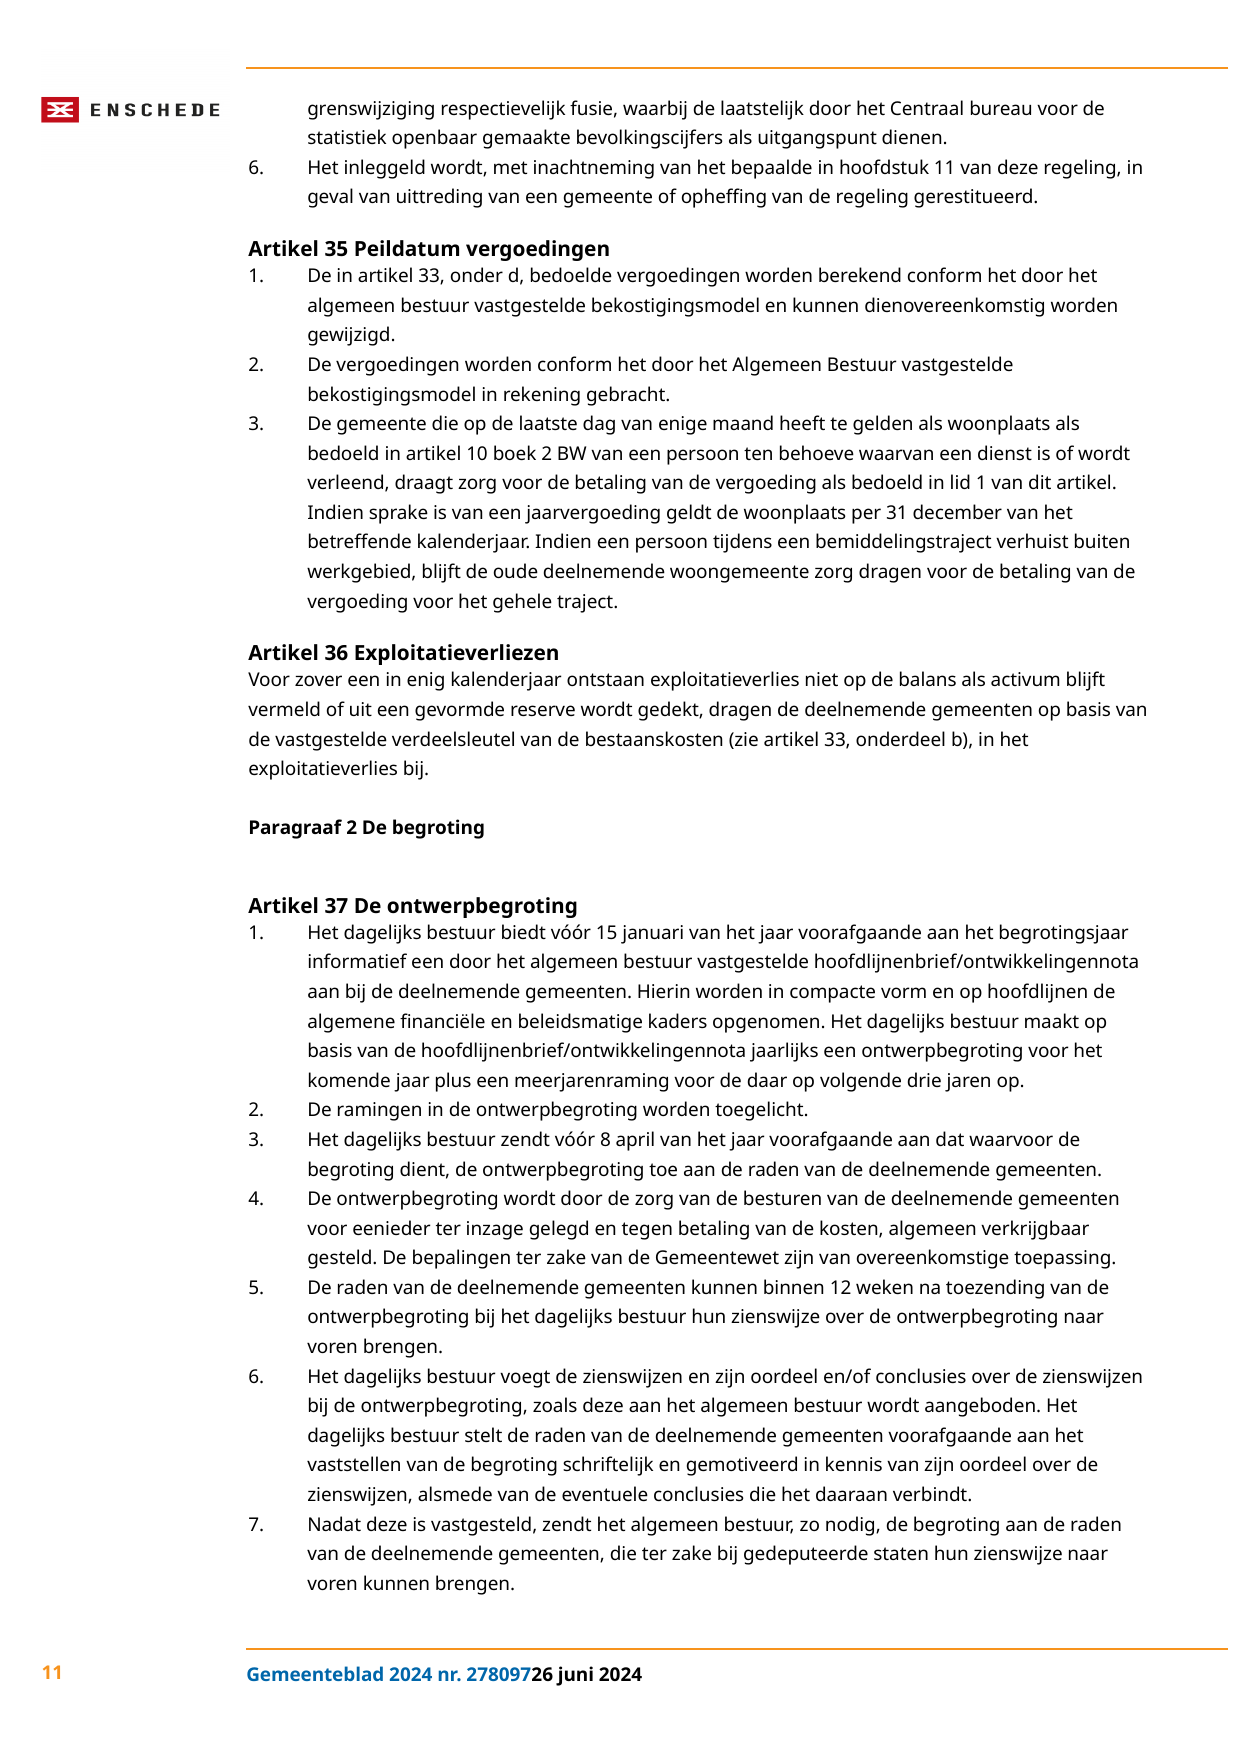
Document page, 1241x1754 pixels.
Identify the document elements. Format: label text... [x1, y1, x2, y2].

list Het dagelijks bestuur zendt vóór 8 april van het jaar voorafgaande aan dat waarvoor de begroting dient, de ontwerpbegroting toe aan de raden van de deelnemende gemeenten. [248, 1126, 1152, 1182]
list De ramingen in de ontwerpbegroting worden toegelicht. [248, 1097, 1152, 1122]
text Voor zover een in enig kalenderjaar ontstaan exploitatieverlies niet op de balans als activum blijft vermeld of uit een gevormde reserve wordt gedekt, dragen de deelnemende gemeenten op basis van de vastgestelde verdeelsleutel van de bestaanskosten (zie artikel 33, onderdeel b), in het exploitatieverlies bij. [248, 667, 1152, 781]
list De vergoedingen worden conform het door het Algemeen Bestuur vastgestelde bekostigingsmodel in rekening gebracht. [248, 351, 1152, 406]
picture [41, 47, 231, 172]
list Nadat deze is vastgesteld, zendt het algemeen bestuur, zo nodig, de begroting aan de raden van de deelnemende gemeenten, die ter zake bij gedeputeerde staten hun zienswijze naar voren kunnen brengen. [248, 1511, 1152, 1596]
list De in artikel 33, onder d, bedoelde vergoedingen worden berekend conform het door het algemeen bestuur vastgestelde bekostigingsmodel en kunnen dienovereenkomstig worden gewijzigd. [248, 262, 1152, 347]
list De gemeente die op de laatste dag van enige maand heeft te gelden als woonplaats als bedoeld in artikel 10 boek 2 BW van een persoon ten behoeve waarvan een dienst is of wordt verleend, draagt zorg voor de betaling van de vergoeding als bedoeld in lid 1 van dit artikel. Indien sprake is van een jaarvergoeding geldt de woonplaats per 31 december van het betreffende kalenderjaar. Indien een persoon tijdens een bemiddelingstraject verhuist buiten werkgebied, blijft de oude deelnemende woongemeente zorg dragen voor de betaling van de vergoeding voor het gehele traject. [248, 410, 1152, 613]
text Artikel 35 Peildatum vergoedingen [248, 234, 1152, 262]
list Het dagelijks bestuur biedt vóór 15 januari van het jaar voorafgaande aan het begrotingsjaar informatief een door het algemeen bestuur vastgestelde hoofdlijnenbrief/ontwikkelingennota aan bij de deelnemende gemeenten. Hierin worden in compacte vorm en op hoofdlijnen de algemene financiële en beleidsmatige kaders opgenomen. Het dagelijks bestuur maakt op basis van de hoofdlijnenbrief/ontwikkelingennota jaarlijks een ontwerpbegroting voor het komende jaar plus een meerjarenraming voor de daar op volgende drie jaren op. [248, 919, 1152, 1093]
text Paragraaf 2 De begroting [248, 814, 1152, 840]
list Het inleggeld wordt, met inachtneming van het bepaalde in hoofdstuk 11 van deze regeling, in geval van uittreding van een gemeente of opheffing van de regeling gerestitueerd. [248, 154, 1152, 209]
list De raden van de deelnemende gemeenten kunnen binnen 12 weken na toezending van de ontwerpbegroting bij het dagelijks bestuur hun zienswijze over de ontwerpbegroting naar voren brengen. [248, 1274, 1152, 1359]
list De ontwerpbegroting wordt door de zorg van de besturen van de deelnemende gemeenten voor eenieder ter inzage gelegd en tegen betaling van de kosten, algemeen verkrijgbaar gesteld. De bepalingen ter zake van de Gemeentewet zijn van overeenkomstige toepassing. [248, 1185, 1152, 1270]
list grenswijziging respectievelijk fusie, waarbij de laatstelijk door het Centraal bureau voor de statistiek openbaar gemaakte bevolkingscijfers als uitgangspunt dienen. [248, 95, 1152, 150]
list Het dagelijks bestuur voegt de zienswijzen en zijn oordeel en/of conclusies over de zienswijzen bij de ontwerpbegroting, zoals deze aan het algemeen bestuur wordt aangeboden. Het dagelijks bestuur stelt de raden van de deelnemende gemeenten voorafgaande aan het vaststellen van de begroting schriftelijk en gemotiveerd in kennis van zijn oordeel over de zienswijzen, alsmede van de eventuele conclusies die het daaraan verbindt. [248, 1363, 1152, 1507]
text Artikel 37 De ontwerpbegroting [248, 891, 1152, 919]
text Artikel 36 Exploitatieverliezen [248, 638, 1152, 667]
